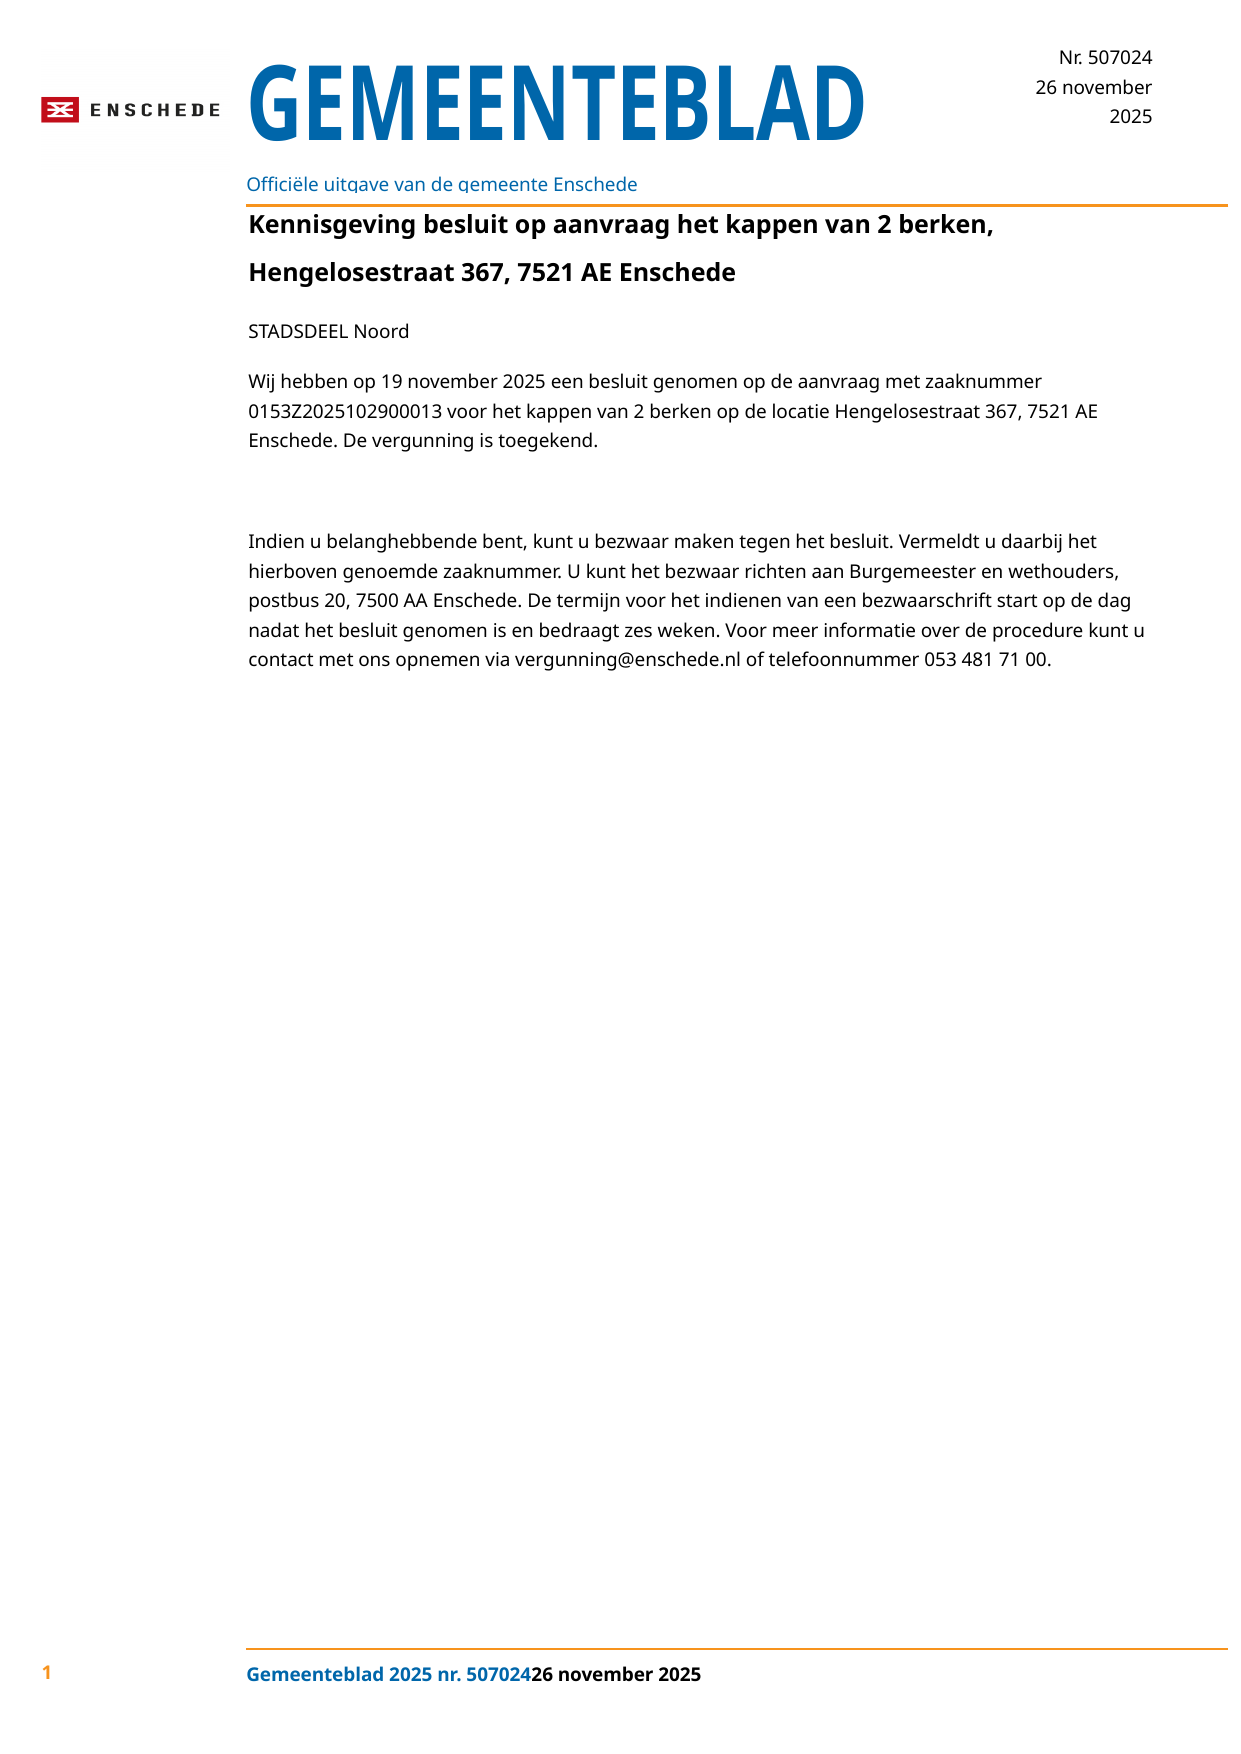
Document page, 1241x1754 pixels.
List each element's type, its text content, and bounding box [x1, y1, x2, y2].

text Kennisgeving besluit op aanvraag het kappen van 2 berken, Hengelosestraat 367, 7521 AE Enschede [248, 207, 1152, 288]
picture [41, 47, 231, 172]
text Wij hebben op 19 november 2025 een besluit genomen op de aanvraag met zaaknummer 0153Z2025102900013 voor het kappen van 2 berken op de locatie Hengelosestraat 367, 7521 AE Enschede. De vergunning is toegekend. [248, 368, 1152, 453]
text Indien u belanghebbende bent, kunt u bezwaar maken tegen het besluit. Vermeldt u daarbij het hierboven genoemde zaaknummer. U kunt het bezwaar richten aan Burgemeester en wethouders, postbus 20, 7500 AA Enschede. De termijn voor het indienen van een bezwaarschrift start op de dag nadat het besluit genomen is en bedraagt zes weken. Voor meer informatie over de procedure kunt u contact met ons opnemen via vergunning@enschede.nl of telefoonnummer 053 481 71 00. [248, 528, 1152, 672]
text STADSDEEL Noord [248, 318, 1152, 344]
